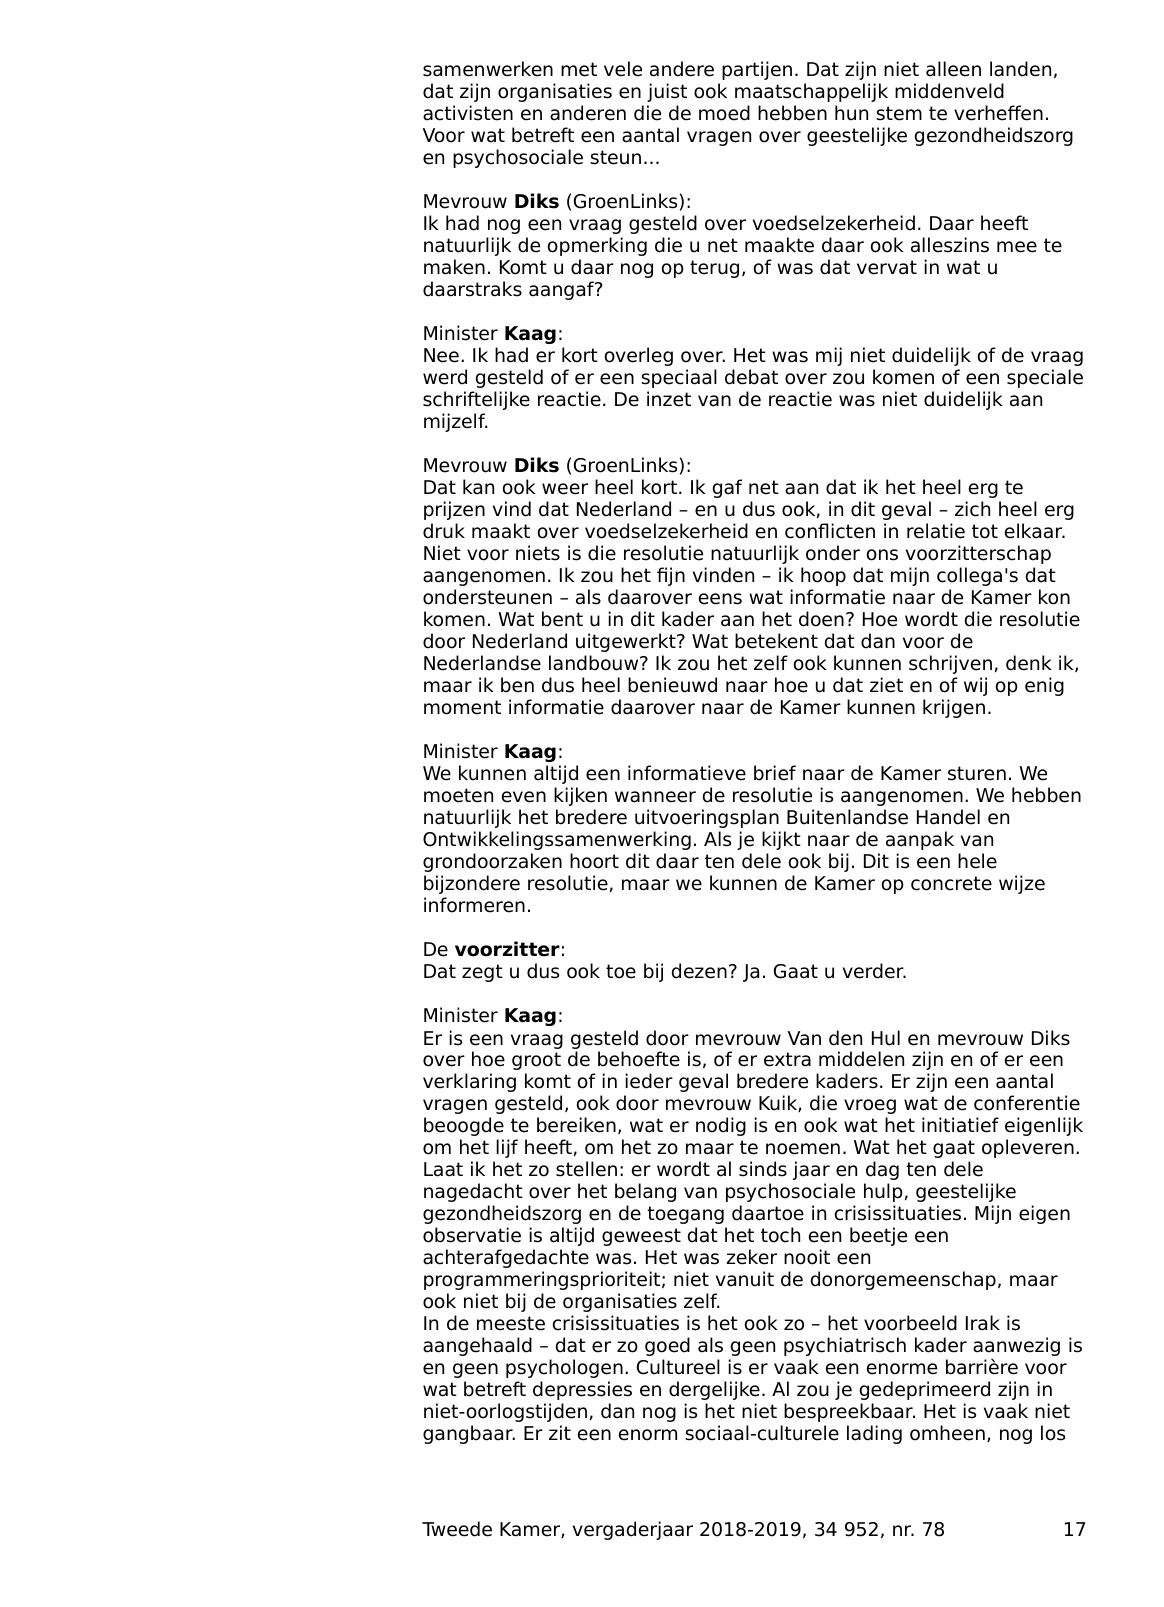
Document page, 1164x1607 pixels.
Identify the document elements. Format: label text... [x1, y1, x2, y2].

text Minister Kaag: [422, 323, 1087, 345]
text Voor wat betreft een aantal vragen over geestelijke gezondheidszorg en psychosociale steun... [422, 125, 1087, 169]
text Minister Kaag: [422, 1005, 1087, 1027]
text Minister Kaag: [422, 741, 1087, 763]
text Mevrouw Diks (GroenLinks): [422, 455, 1087, 477]
text samenwerken met vele andere partijen. Dat zijn niet alleen landen, dat zijn organisaties en juist ook maatschappelijk middenveld activisten en anderen die de moed hebben hun stem te verheffen. [422, 59, 1087, 125]
text Ik had nog een vraag gesteld over voedselzekerheid. Daar heeft natuurlijk de opmerking die u net maakte daar ook alleszins mee te maken. Komt u daar nog op terug, of was dat vervat in wat u daarstraks aangaf? [422, 213, 1087, 301]
text Dat zegt u dus ook toe bij dezen? Ja. Gaat u verder. [422, 961, 1087, 983]
text Nee. Ik had er kort overleg over. Het was mij niet duidelijk of de vraag werd gesteld of er een speciaal debat over zou komen of een speciale schriftelijke reactie. De inzet van de reactie was niet duidelijk aan mijzelf. [422, 345, 1087, 433]
text Mevrouw Diks (GroenLinks): [422, 191, 1087, 213]
text We kunnen altijd een informatieve brief naar de Kamer sturen. We moeten even kijken wanneer de resolutie is aangenomen. We hebben natuurlijk het bredere uitvoeringsplan Buitenlandse Handel en Ontwikkelingssamenwerking. Als je kijkt naar de aanpak van grondoorzaken hoort dit daar ten dele ook bij. Dit is een hele bijzondere resolutie, maar we kunnen de Kamer op concrete wijze informeren. [422, 763, 1087, 917]
text In de meeste crisissituaties is het ook zo – het voorbeeld Irak is aangehaald – dat er zo goed als geen psychiatrisch kader aanwezig is en geen psychologen. Cultureel is er vaak een enorme barrière voor wat betreft depressies en dergelijke. Al zou je gedeprimeerd zijn in niet-oorlogstijden, dan nog is het niet bespreekbaar. Het is vaak niet gangbaar. Er zit een enorm sociaal-culturele lading omheen, nog los [422, 1313, 1087, 1445]
text De voorzitter: [422, 939, 1087, 961]
text Er is een vraag gesteld door mevrouw Van den Hul en mevrouw Diks over hoe groot de behoefte is, of er extra middelen zijn en of er een verklaring komt of in ieder geval bredere kaders. Er zijn een aantal vragen gesteld, ook door mevrouw Kuik, die vroeg wat de conferentie beoogde te bereiken, wat er nodig is en ook wat het initiatief eigenlijk om het lijf heeft, om het zo maar te noemen. Wat het gaat opleveren. Laat ik het zo stellen: er wordt al sinds jaar en dag ten dele nagedacht over het belang van psychosociale hulp, geestelijke gezondheidszorg en de toegang daartoe in crisissituaties. Mijn eigen observatie is altijd geweest dat het toch een beetje een achterafgedachte was. Het was zeker nooit een programmeringsprioriteit; niet vanuit de donorgemeenschap, maar ook niet bij de organisaties zelf. [422, 1027, 1087, 1313]
text Dat kan ook weer heel kort. Ik gaf net aan dat ik het heel erg te prijzen vind dat Nederland – en u dus ook, in dit geval – zich heel erg druk maakt over voedselzekerheid en conflicten in relatie tot elkaar. Niet voor niets is die resolutie natuurlijk onder ons voorzitterschap aangenomen. Ik zou het fijn vinden – ik hoop dat mijn collega's dat ondersteunen – als daarover eens wat informatie naar de Kamer kon komen. Wat bent u in dit kader aan het doen? Hoe wordt die resolutie door Nederland uitgewerkt? Wat betekent dat dan voor de Nederlandse landbouw? Ik zou het zelf ook kunnen schrijven, denk ik, maar ik ben dus heel benieuwd naar hoe u dat ziet en of wij op enig moment informatie daarover naar de Kamer kunnen krijgen. [422, 477, 1087, 719]
